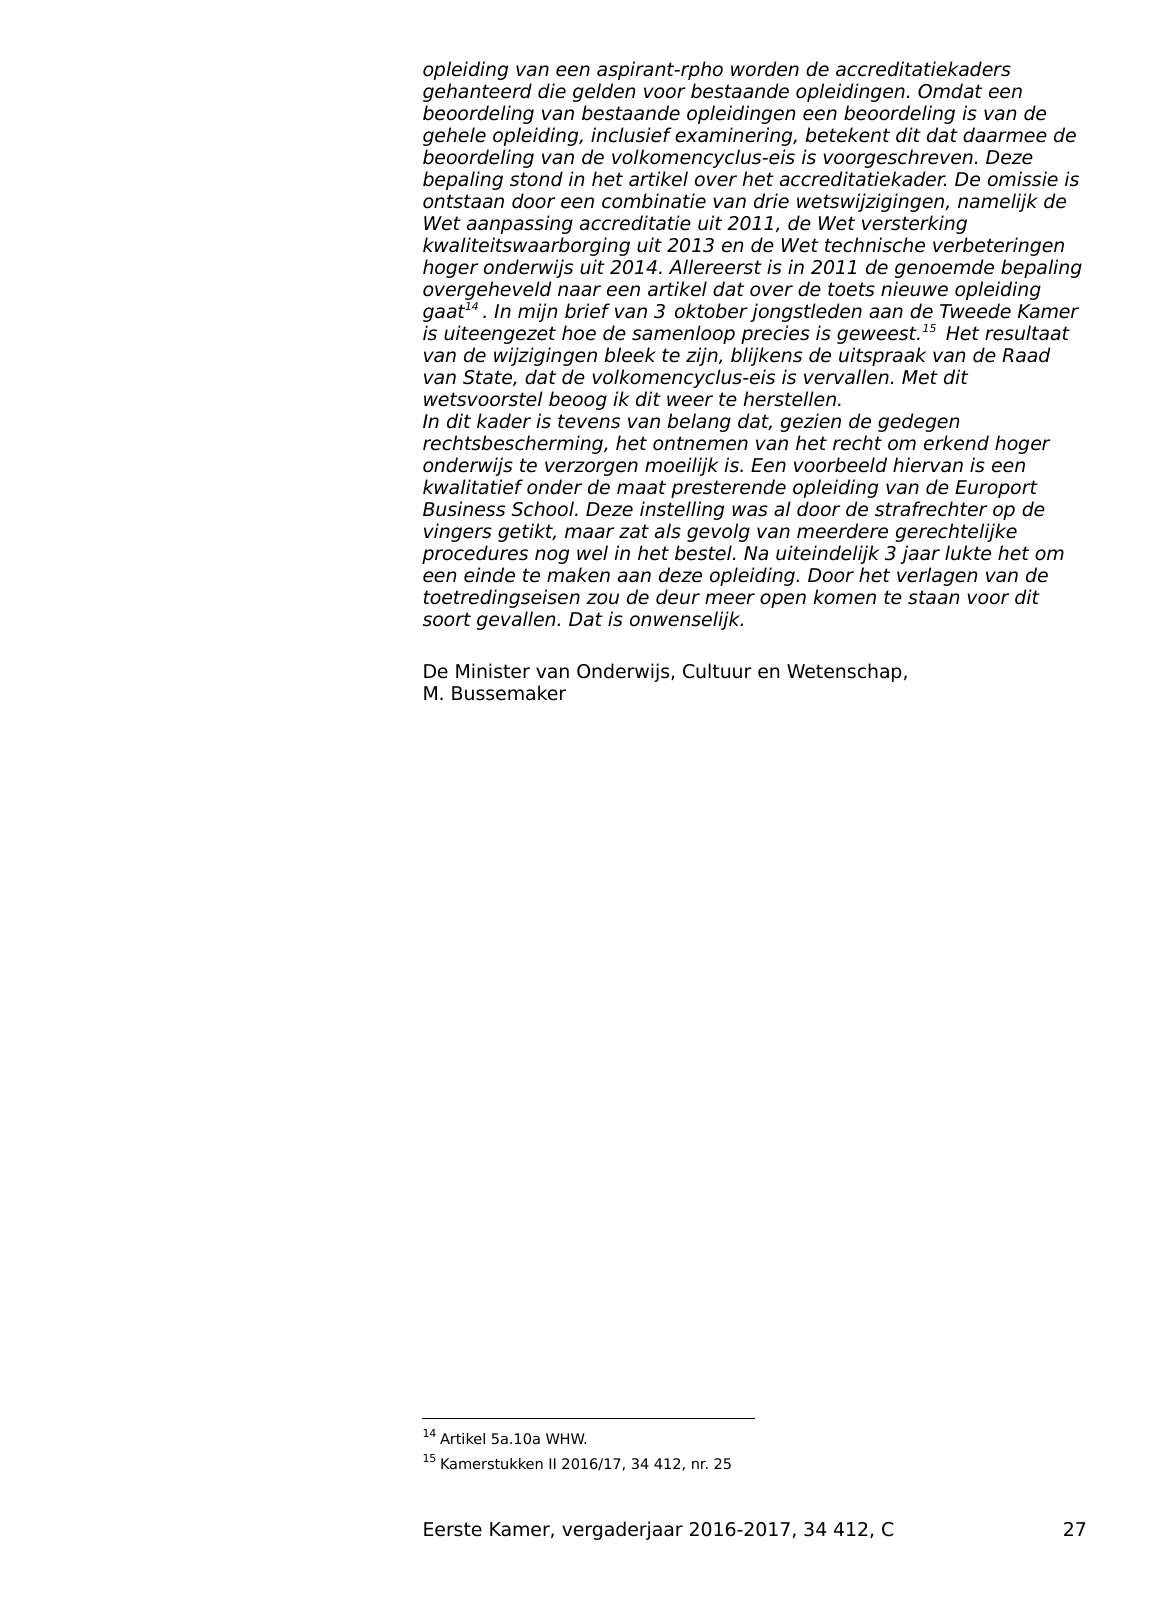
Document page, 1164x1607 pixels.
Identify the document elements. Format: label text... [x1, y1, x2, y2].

text In dit kader is tevens van belang dat, gezien de gedegen rechtsbescherming, het ontnemen van het recht om erkend hoger onderwijs te verzorgen moeilijk is. Een voorbeeld hiervan is een kwalitatief onder de maat presterende opleiding van de Europort Business School. Deze instelling was al door de strafrechter op de vingers getikt, maar zat als gevolg van meerdere gerechtelijke procedures nog wel in het bestel. Na uiteindelijk 3 jaar lukte het om een einde te maken aan deze opleiding. Door het verlagen van de toetredingseisen zou de deur meer open komen te staan voor dit soort gevallen. Dat is onwenselijk. [422, 411, 1087, 631]
text Kamerstukken II 2016/17, 34 412, nr. 25 [422, 1452, 1087, 1474]
text opleiding van een aspirant-rpho worden de accreditatiekaders gehanteerd die gelden voor bestaande opleidingen. Omdat een beoordeling van bestaande opleidingen een beoordeling is van de gehele opleiding, inclusief examinering, betekent dit dat daarmee de beoordeling van de volkomencyclus-eis is voorgeschreven. Deze bepaling stond in het artikel over het accreditatiekader. De omissie is ontstaan door een combinatie van drie wetswijzigingen, namelijk de Wet aanpassing accreditatie uit 2011, de Wet versterking kwaliteitswaarborging uit 2013 en de Wet technische verbeteringen hoger onderwijs uit 2014. Allereerst is in 2011 de genoemde bepaling overgeheveld naar een artikel dat over de toets nieuwe opleiding gaat. In mijn brief van 3 oktober jongstleden aan de Tweede Kamer is uiteengezet hoe de samenloop precies is geweest. Het resultaat van de wijzigingen bleek te zijn, blijkens de uitspraak van de Raad van State, dat de volkomencyclus-eis is vervallen. Met dit wetsvoorstel beoog ik dit weer te herstellen. [422, 59, 1087, 411]
text Artikel 5a.10a WHW. [422, 1427, 1087, 1449]
text De Minister van Onderwijs, Cultuur en Wetenschap, M. Bussemaker [422, 661, 1087, 704]
